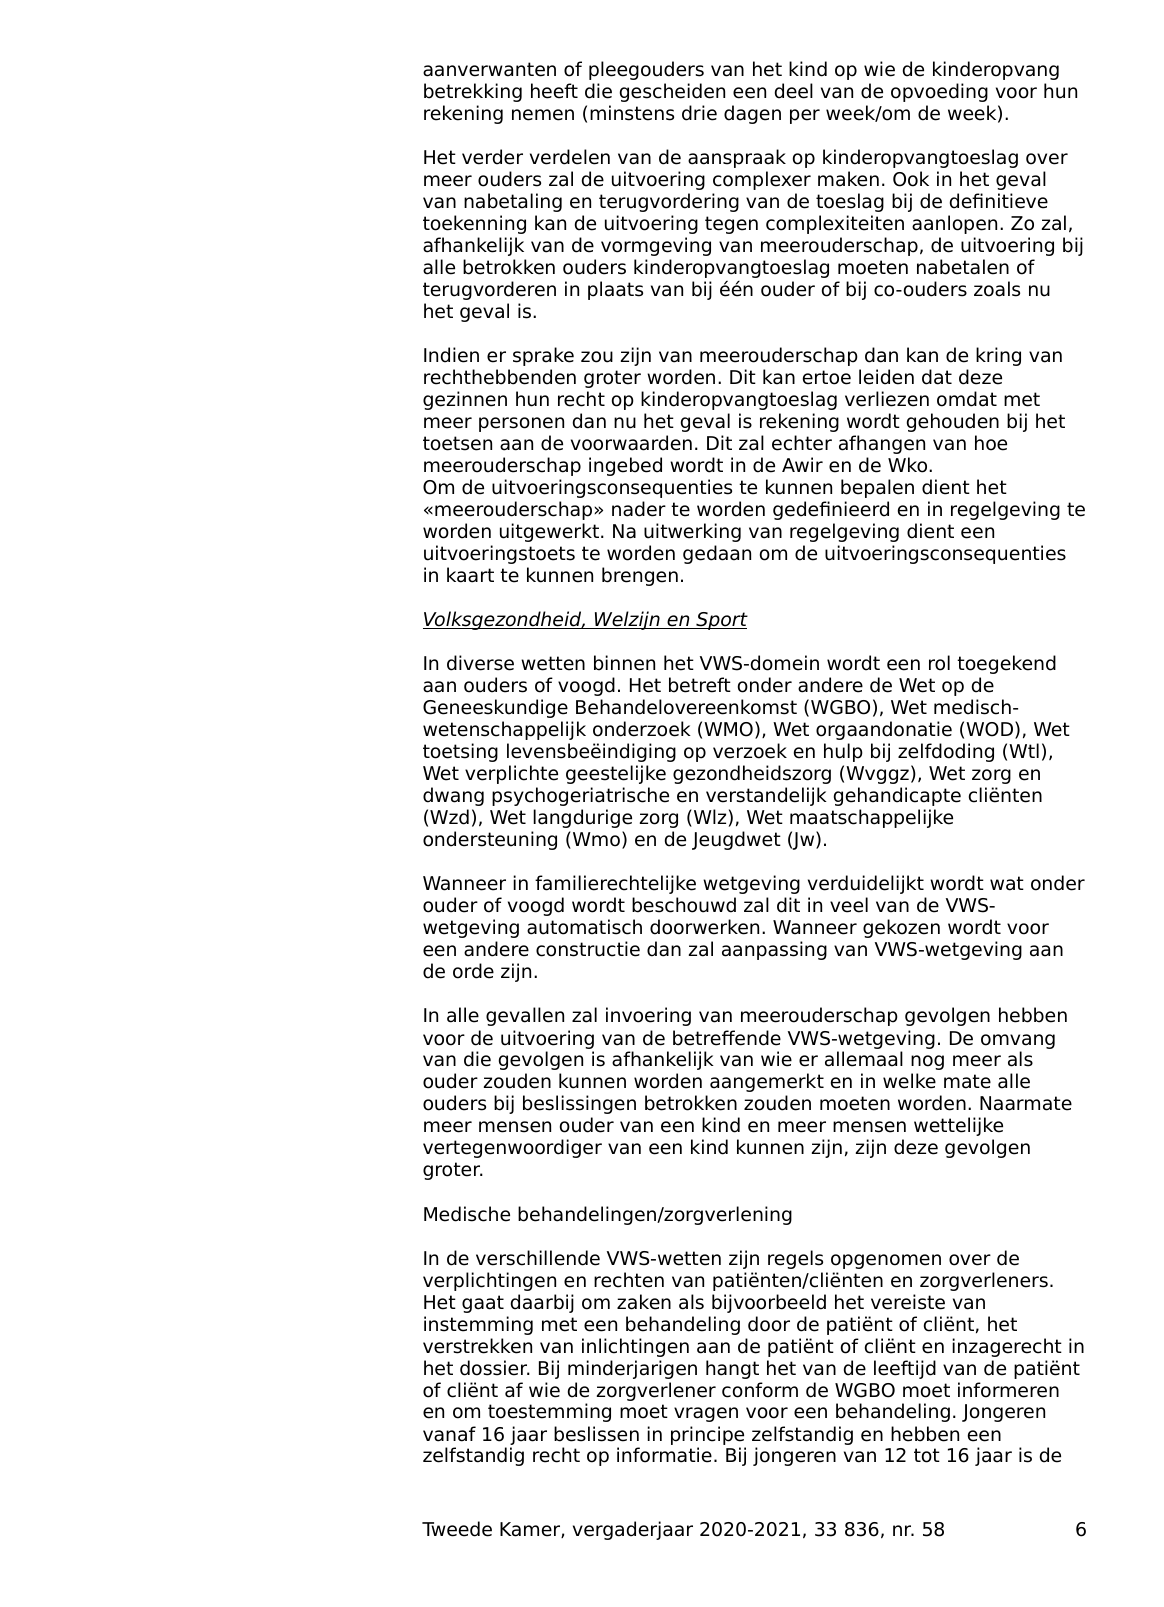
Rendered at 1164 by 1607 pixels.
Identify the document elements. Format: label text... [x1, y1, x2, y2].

text Indien er sprake zou zijn van meerouderschap dan kan de kring van rechthebbenden groter worden. Dit kan ertoe leiden dat deze gezinnen hun recht op kinderopvangtoeslag verliezen omdat met meer personen dan nu het geval is rekening wordt gehouden bij het toetsen aan de voorwaarden. Dit zal echter afhangen van hoe meerouderschap ingebed wordt in de Awir en de Wko. [422, 345, 1087, 477]
text Om de uitvoeringsconsequenties te kunnen bepalen dient het «meerouderschap» nader te worden gedefinieerd en in regelgeving te worden uitgewerkt. Na uitwerking van regelgeving dient een uitvoeringstoets te worden gedaan om de uitvoeringsconsequenties in kaart te kunnen brengen. [422, 477, 1087, 587]
text Wanneer in familierechtelijke wetgeving verduidelijkt wordt wat onder ouder of voogd wordt beschouwd zal dit in veel van de VWS-wetgeving automatisch doorwerken. Wanneer gekozen wordt voor een andere constructie dan zal aanpassing van VWS-wetgeving aan de orde zijn. [422, 873, 1087, 983]
text In de verschillende VWS-wetten zijn regels opgenomen over de verplichtingen en rechten van patiënten/cliënten en zorgverleners. Het gaat daarbij om zaken als bijvoorbeeld het vereiste van instemming met een behandeling door de patiënt of cliënt, het verstrekken van inlichtingen aan de patiënt of cliënt en inzagerecht in het dossier. Bij minderjarigen hangt het van de leeftijd van de patiënt of cliënt af wie de zorgverlener conform de WGBO moet informeren en om toestemming moet vragen voor een behandeling. Jongeren vanaf 16 jaar beslissen in principe zelfstandig en hebben een zelfstandig recht op informatie. Bij jongeren van 12 tot 16 jaar is de [422, 1248, 1087, 1467]
subtitle Medische behandelingen/zorgverlening [422, 1203, 1087, 1225]
subtitle Volksgezondheid, Welzijn en Sport [422, 609, 1087, 631]
text aanverwanten of pleegouders van het kind op wie de kinderopvang betrekking heeft die gescheiden een deel van de opvoeding voor hun rekening nemen (minstens drie dagen per week/om de week). [422, 59, 1087, 125]
text In diverse wetten binnen het VWS-domein wordt een rol toegekend aan ouders of voogd. Het betreft onder andere de Wet op de Geneeskundige Behandelovereenkomst (WGBO), Wet medisch-wetenschappelijk onderzoek (WMO), Wet orgaandonatie (WOD), Wet toetsing levensbeëindiging op verzoek en hulp bij zelfdoding (Wtl), Wet verplichte geestelijke gezondheidszorg (Wvggz), Wet zorg en dwang psychogeriatrische en verstandelijk gehandicapte cliënten (Wzd), Wet langdurige zorg (Wlz), Wet maatschappelijke ondersteuning (Wmo) en de Jeugdwet (Jw). [422, 653, 1087, 851]
text Het verder verdelen van de aanspraak op kinderopvangtoeslag over meer ouders zal de uitvoering complexer maken. Ook in het geval van nabetaling en terugvordering van de toeslag bij de definitieve toekenning kan de uitvoering tegen complexiteiten aanlopen. Zo zal, afhankelijk van de vormgeving van meerouderschap, de uitvoering bij alle betrokken ouders kinderopvangtoeslag moeten nabetalen of terugvorderen in plaats van bij één ouder of bij co-ouders zoals nu het geval is. [422, 147, 1087, 323]
text In alle gevallen zal invoering van meerouderschap gevolgen hebben voor de uitvoering van de betreffende VWS-wetgeving. De omvang van die gevolgen is afhankelijk van wie er allemaal nog meer als ouder zouden kunnen worden aangemerkt en in welke mate alle ouders bij beslissingen betrokken zouden moeten worden. Naarmate meer mensen ouder van een kind en meer mensen wettelijke vertegenwoordiger van een kind kunnen zijn, zijn deze gevolgen groter. [422, 1005, 1087, 1181]
